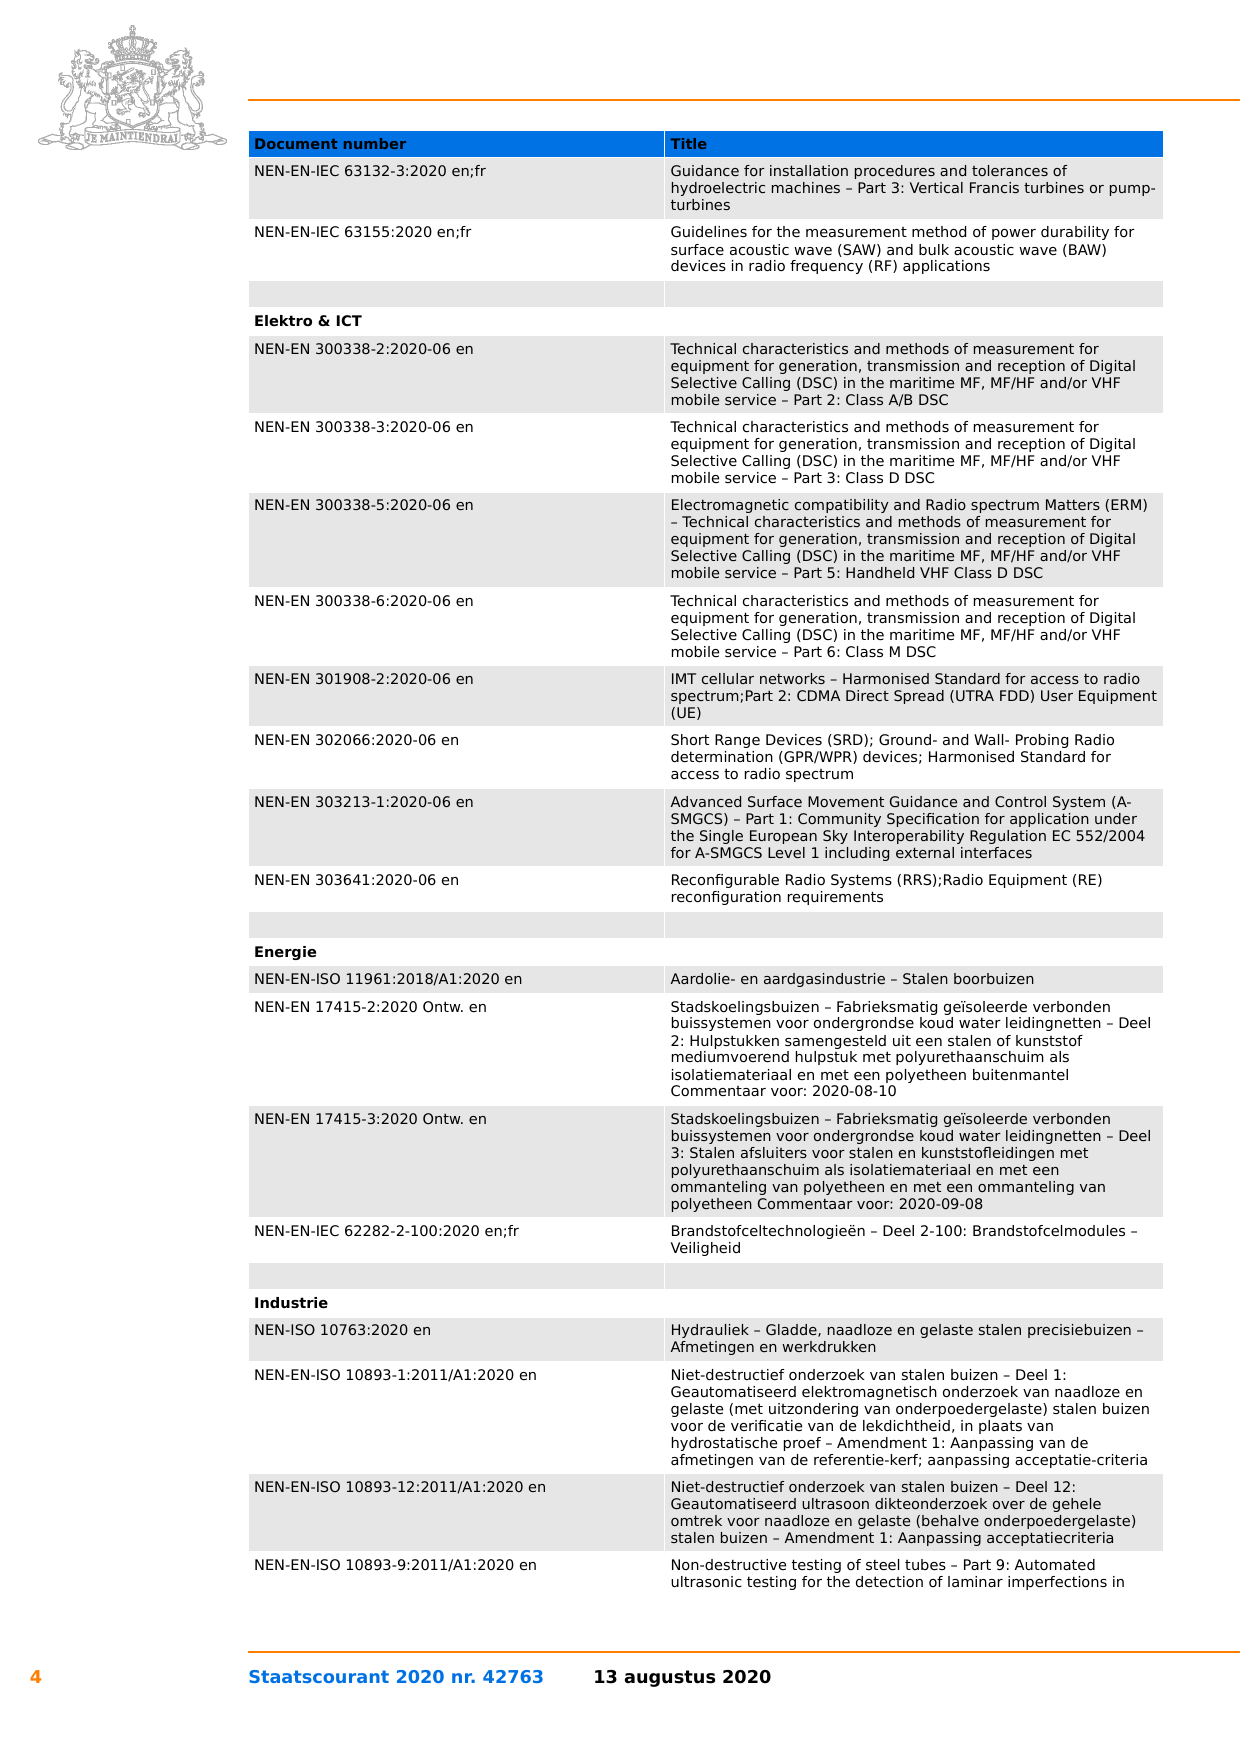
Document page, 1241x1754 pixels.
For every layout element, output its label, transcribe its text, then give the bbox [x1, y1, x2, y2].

table_cell Reconfigurable Radio Systems (RRS);Radio Equipment (RE) reconfiguration requirements [665, 867, 1163, 911]
table_cell [665, 912, 1163, 938]
table_header Title [665, 131, 1163, 157]
table_cell Stadskoelingsbuizen – Fabrieksmatig geïsoleerde verbonden buissystemen voor ondergrondse koud water leidingnetten – Deel 3: Stalen afsluiters voor stalen en kunststofleidingen met polyurethaanschuim als isolatiemateriaal en met een ommanteling van polyetheen en met een ommanteling van polyetheen Commentaar voor: 2020-09-08 [665, 1106, 1163, 1217]
table_cell NEN-EN-ISO 10893-9:2011/A1:2020 en [249, 1553, 664, 1596]
table_cell NEN-EN-IEC 62282-2-100:2020 en;fr [249, 1218, 664, 1262]
table_cell Brandstofceltechnologieën – Deel 2-100: Brandstofcelmodules – Veiligheid [665, 1218, 1163, 1262]
table_cell [249, 912, 664, 938]
table_cell Short Range Devices (SRD); Ground- and Wall- Probing Radio determination (GPR/WPR) devices; Harmonised Standard for access to radio spectrum [665, 728, 1163, 788]
table_cell Niet-destructief onderzoek van stalen buizen – Deel 12: Geautomatiseerd ultrasoon dikteonderzoek over de gehele omtrek voor naadloze en gelaste (behalve onderpoedergelaste) stalen buizen – Amendment 1: Aanpassing acceptatiecriteria [665, 1474, 1163, 1551]
table_cell [665, 1290, 1163, 1316]
table_cell [665, 939, 1163, 965]
table_header Document number [249, 131, 664, 157]
table_cell NEN-EN 301908-2:2020-06 en [249, 666, 664, 726]
table_cell NEN-EN 303213-1:2020-06 en [249, 789, 664, 866]
table_cell NEN-EN-ISO 10893-1:2011/A1:2020 en [249, 1362, 664, 1473]
table_cell NEN-ISO 10763:2020 en [249, 1318, 664, 1361]
table_cell Hydrauliek – Gladde, naadloze en gelaste stalen precisiebuizen – Afmetingen en werkdrukken [665, 1318, 1163, 1361]
table_cell NEN-EN-IEC 63132-3:2020 en;fr [249, 158, 664, 219]
table_cell [665, 281, 1163, 307]
picture [38, 25, 227, 150]
table_cell NEN-EN-IEC 63155:2020 en;fr [249, 220, 664, 280]
table_cell Advanced Surface Movement Guidance and Control System (A-SMGCS) – Part 1: Community Specification for application under the Single European Sky Interoperability Regulation EC 552/2004 for A-SMGCS Level 1 including external interfaces [665, 789, 1163, 866]
table_cell NEN-EN 303641:2020-06 en [249, 867, 664, 911]
table_cell NEN-EN 17415-2:2020 Ontw. en [249, 994, 664, 1105]
table_cell Guidance for installation procedures and tolerances of hydroelectric machines – Part 3: Vertical Francis turbines or pump-turbines [665, 158, 1163, 219]
table_cell Technical characteristics and methods of measurement for equipment for generation, transmission and reception of Digital Selective Calling (DSC) in the maritime MF, MF/HF and/or VHF mobile service – Part 3: Class D DSC [665, 414, 1163, 491]
table_cell Non-destructive testing of steel tubes – Part 9: Automated ultrasonic testing for the detection of laminar imperfections in [665, 1553, 1163, 1596]
table_cell IMT cellular networks – Harmonised Standard for access to radio spectrum;Part 2: CDMA Direct Spread (UTRA FDD) User Equipment (UE) [665, 666, 1163, 726]
table_cell [665, 1263, 1163, 1289]
table_cell NEN-EN 300338-3:2020-06 en [249, 414, 664, 491]
table_cell Guidelines for the measurement method of power durability for surface acoustic wave (SAW) and bulk acoustic wave (BAW) devices in radio frequency (RF) applications [665, 220, 1163, 280]
table_cell Industrie [249, 1290, 664, 1316]
table_cell Niet-destructief onderzoek van stalen buizen – Deel 1: Geautomatiseerd elektromagnetisch onderzoek van naadloze en gelaste (met uitzondering van onderpoedergelaste) stalen buizen voor de verificatie van de lekdichtheid, in plaats van hydrostatische proef – Amendment 1: Aanpassing van de afmetingen van de referentie-kerf; aanpassing acceptatie-criteria [665, 1362, 1163, 1473]
table_cell NEN-EN-ISO 10893-12:2011/A1:2020 en [249, 1474, 664, 1551]
table_cell [249, 281, 664, 307]
table_cell NEN-EN-ISO 11961:2018/A1:2020 en [249, 966, 664, 993]
table_cell Energie [249, 939, 664, 965]
table_cell NEN-EN 17415-3:2020 Ontw. en [249, 1106, 664, 1217]
table_cell Technical characteristics and methods of measurement for equipment for generation, transmission and reception of Digital Selective Calling (DSC) in the maritime MF, MF/HF and/or VHF mobile service – Part 6: Class M DSC [665, 588, 1163, 665]
table_cell Technical characteristics and methods of measurement for equipment for generation, transmission and reception of Digital Selective Calling (DSC) in the maritime MF, MF/HF and/or VHF mobile service – Part 2: Class A/B DSC [665, 336, 1163, 413]
table_cell NEN-EN 300338-6:2020-06 en [249, 588, 664, 665]
table_cell Aardolie- en aardgasindustrie – Stalen boorbuizen [665, 966, 1163, 993]
table_cell Elektro & ICT [249, 309, 664, 335]
table_cell [665, 309, 1163, 335]
table_cell NEN-EN 300338-2:2020-06 en [249, 336, 664, 413]
table_cell Electromagnetic compatibility and Radio spectrum Matters (ERM) – Technical characteristics and methods of measurement for equipment for generation, transmission and reception of Digital Selective Calling (DSC) in the maritime MF, MF/HF and/or VHF mobile service – Part 5: Handheld VHF Class D DSC [665, 493, 1163, 587]
table_cell Stadskoelingsbuizen – Fabrieksmatig geïsoleerde verbonden buissystemen voor ondergrondse koud water leidingnetten – Deel 2: Hulpstukken samengesteld uit een stalen of kunststof mediumvoerend hulpstuk met polyurethaanschuim als isolatiemateriaal en met een polyetheen buitenmantel Commentaar voor: 2020-08-10 [665, 994, 1163, 1105]
table_cell [249, 1263, 664, 1289]
table_cell NEN-EN 300338-5:2020-06 en [249, 493, 664, 587]
table_cell NEN-EN 302066:2020-06 en [249, 728, 664, 788]
